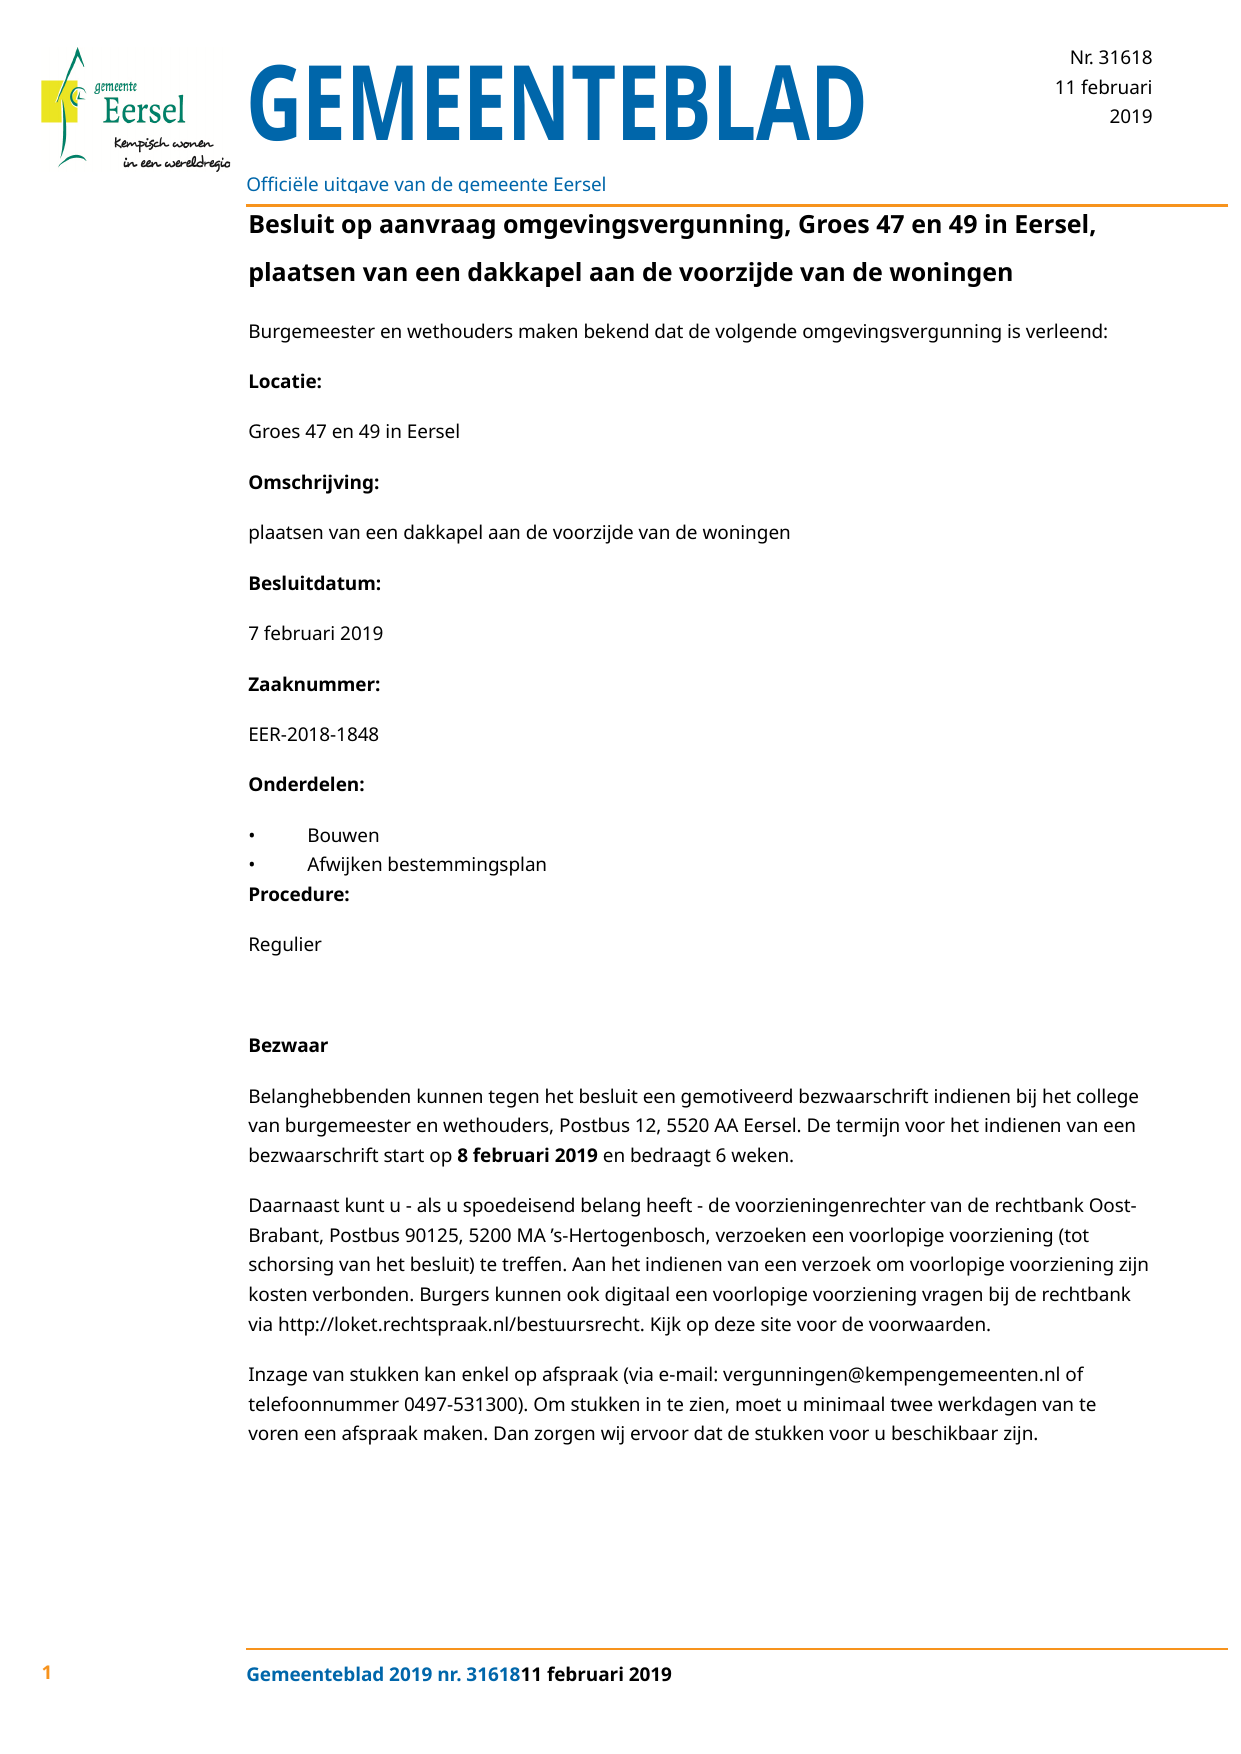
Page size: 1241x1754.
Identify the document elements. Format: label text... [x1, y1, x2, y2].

text Besluitdatum: [248, 570, 1152, 596]
text 7 februari 2019 [248, 620, 1152, 646]
list Bouwen [248, 822, 1152, 848]
text Daarnaast kunt u - als u spoedeisend belang heeft - de voorzieningenrechter van de rechtbank Oost-Brabant, Postbus 90125, 5200 MA ’s-Hertogenbosch, verzoeken een voorlopige voorziening (tot schorsing van het besluit) te treffen. Aan het indienen van een verzoek om voorlopige voorziening zijn kosten verbonden. Burgers kunnen ook digitaal een voorlopige voorziening vragen bij de rechtbank via http://loket.rechtspraak.nl/bestuursrecht. Kijk op deze site voor de voorwaarden. [248, 1192, 1152, 1337]
text Regulier [248, 932, 1152, 957]
text Onderdelen: [248, 772, 1152, 797]
text Groes 47 en 49 in Eersel [248, 419, 1152, 444]
text Procedure: [248, 881, 1152, 907]
picture [41, 47, 231, 172]
text Bezwaar [248, 1032, 1152, 1058]
text EER-2018-1848 [248, 721, 1152, 747]
text Besluit op aanvraag omgevingsvergunning, Groes 47 en 49 in Eersel, plaatsen van een dakkapel aan de voorzijde van de woningen [248, 207, 1152, 288]
list Afwijken bestemmingsplan [248, 852, 1152, 877]
text plaatsen van een dakkapel aan de voorzijde van de woningen [248, 519, 1152, 545]
text Zaaknummer: [248, 671, 1152, 697]
text Belanghebbenden kunnen tegen het besluit een gemotiveerd bezwaarschrift indienen bij het college van burgemeester en wethouders, Postbus 12, 5520 AA Eersel. De termijn voor het indienen van een bezwaarschrift start op 8 februari 2019 en bedraagt 6 weken. [248, 1083, 1152, 1168]
text Locatie: [248, 368, 1152, 394]
text Inzage van stukken kan enkel op afspraak (via e-mail: vergunningen@kempengemeenten.nl of telefoonnummer 0497-531300). Om stukken in te zien, moet u minimaal twee werkdagen van te voren een afspraak maken. Dan zorgen wij ervoor dat de stukken voor u beschikbaar zijn. [248, 1361, 1152, 1446]
text Burgemeester en wethouders maken bekend dat de volgende omgevingsvergunning is verleend: [248, 318, 1152, 344]
text Omschrijving: [248, 469, 1152, 495]
